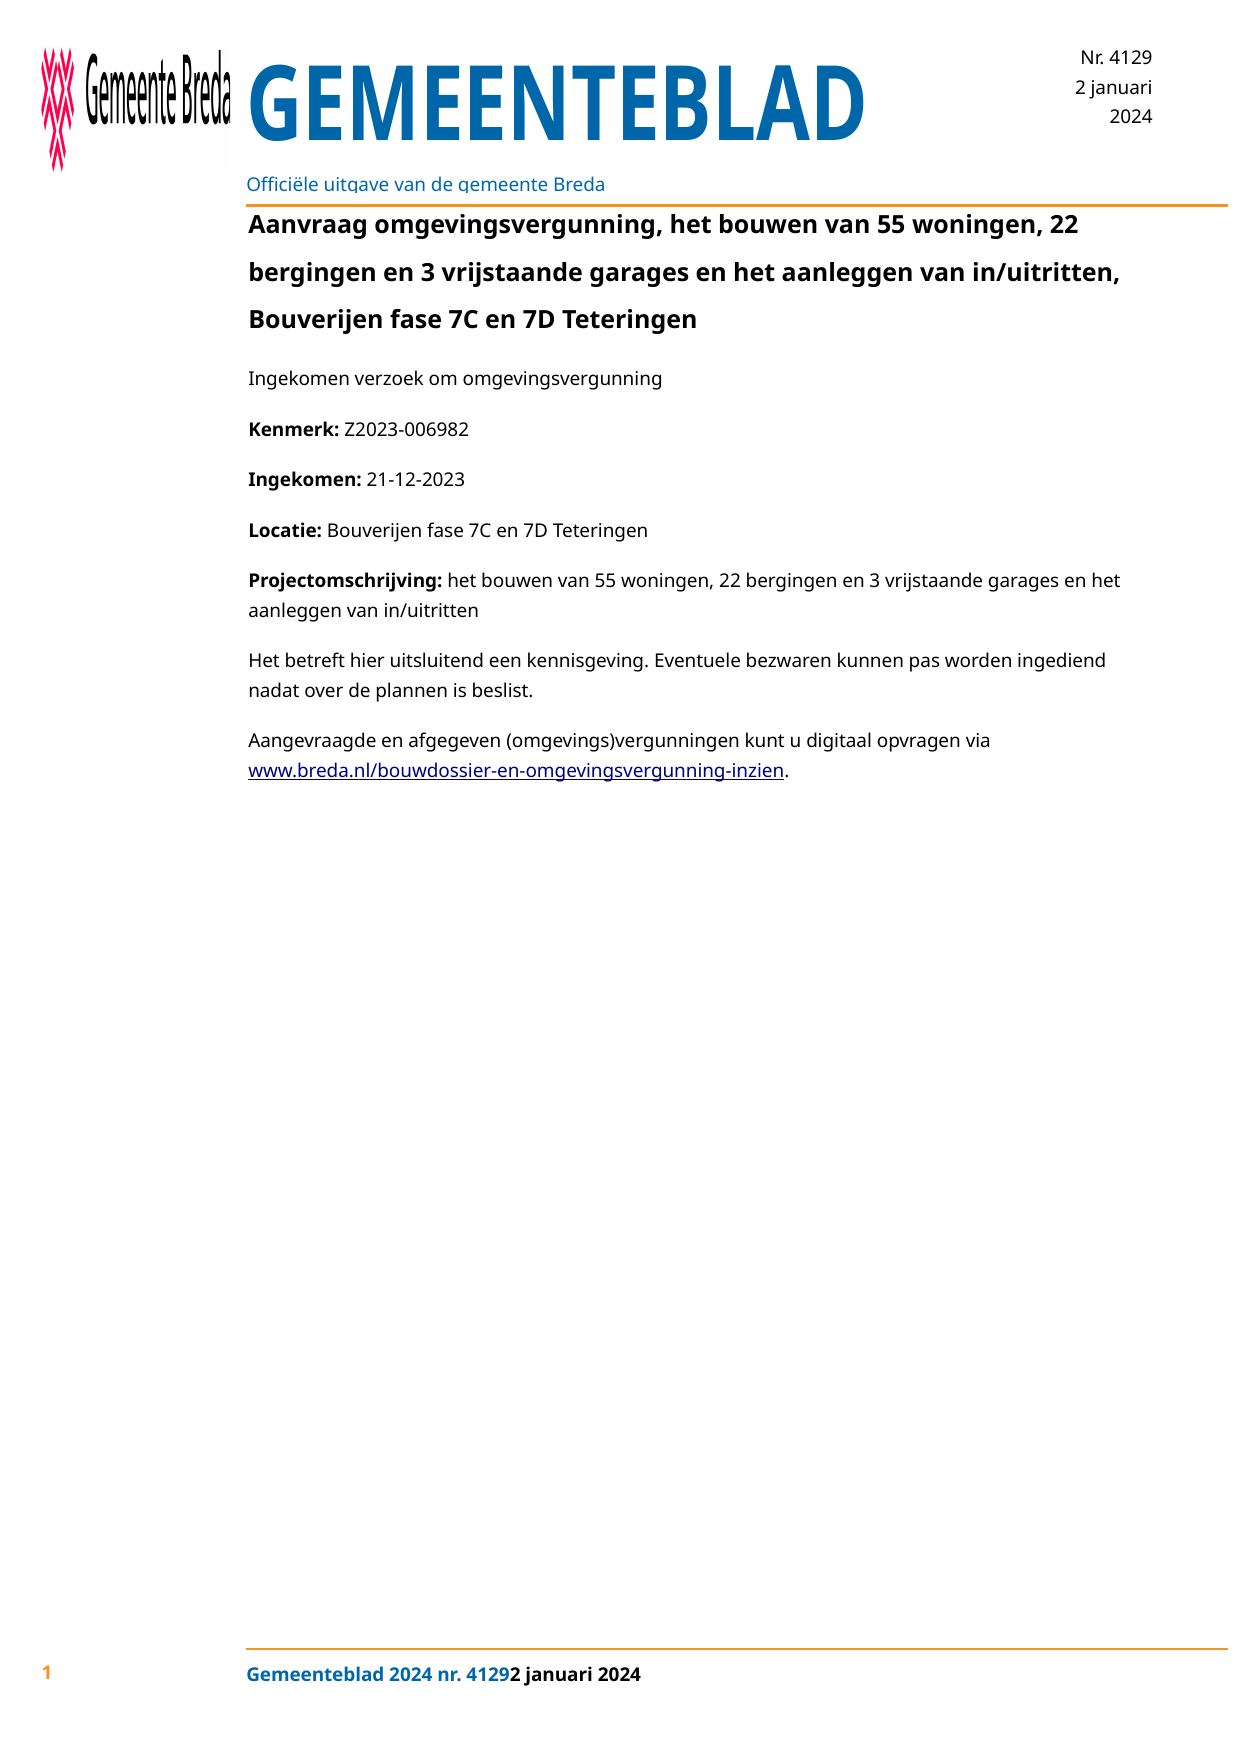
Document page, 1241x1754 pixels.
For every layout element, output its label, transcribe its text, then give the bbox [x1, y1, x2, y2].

text Het betreft hier uitsluitend een kennisgeving. Eventuele bezwaren kunnen pas worden ingediend nadat over de plannen is beslist. [248, 647, 1152, 702]
text Projectomschrijving: het bouwen van 55 woningen, 22 bergingen en 3 vrijstaande garages en het aanleggen van in/uitritten [248, 567, 1152, 622]
text Locatie: Bouverijen fase 7C en 7D Teteringen [248, 517, 1152, 542]
text Kenmerk: Z2023-006982 [248, 416, 1152, 442]
text Aanvraag omgevingsvergunning, het bouwen van 55 woningen, 22 bergingen en 3 vrijstaande garages en het aanleggen van in/uitritten, Bouverijen fase 7C en 7D Teteringen [248, 207, 1152, 336]
text Aangevraagde en afgegeven (omgevings)vergunningen kunt u digitaal opvragen via www.breda.nl/bouwdossier-en-omgevingsvergunning-inzien. [248, 727, 1152, 782]
text Ingekomen: 21-12-2023 [248, 466, 1152, 492]
text Ingekomen verzoek om omgevingsvergunning [248, 366, 1152, 391]
picture [41, 47, 231, 172]
